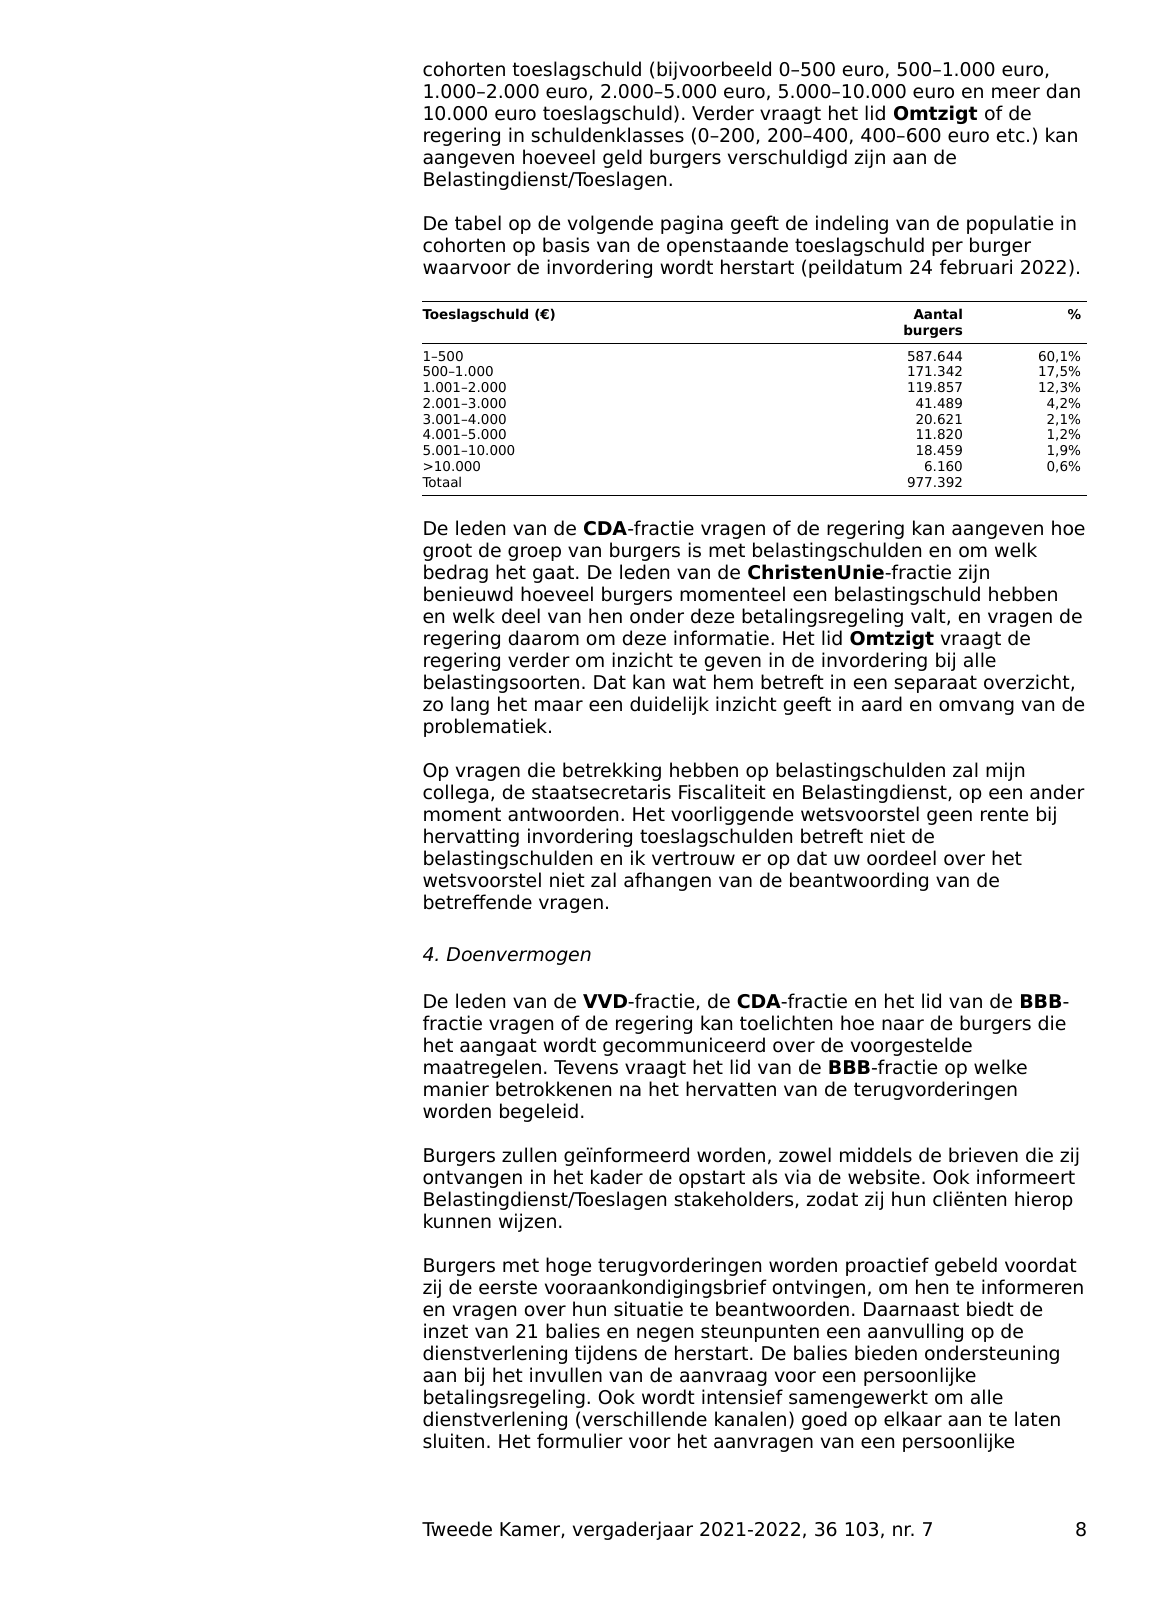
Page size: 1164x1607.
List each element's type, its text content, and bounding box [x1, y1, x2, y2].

table_cell 1–500 [422, 344, 850, 364]
table_cell 6.160 [850, 459, 968, 474]
table_cell 1,9% [969, 443, 1087, 459]
table_cell 0,6% [969, 459, 1087, 474]
text Burgers zullen geïnformeerd worden, zowel middels de brieven die zij ontvangen in het kader de opstart als via de website. Ook informeert Belastingdienst/Toeslagen stakeholders, zodat zij hun cliënten hierop kunnen wijzen. [422, 1145, 1087, 1233]
table_cell 587.644 [850, 344, 968, 364]
table_header Toeslagschuld (€) [422, 302, 850, 343]
text De tabel op de volgende pagina geeft de indeling van de populatie in cohorten op basis van de openstaande toeslagschuld per burger waarvoor de invordering wordt herstart (peildatum 24 februari 2022). [422, 213, 1087, 279]
table_cell 18.459 [850, 443, 968, 459]
table_header Aantal burgers [850, 302, 968, 343]
table_cell 977.392 [850, 474, 968, 495]
table_cell 4,2% [969, 396, 1087, 411]
table_cell 12,3% [969, 380, 1087, 396]
subtitle 4. Doenvermogen [422, 944, 1087, 966]
table_cell 2,1% [969, 411, 1087, 427]
table_cell 3.001–4.000 [422, 411, 850, 427]
table_cell [969, 474, 1087, 495]
table_cell >10.000 [422, 459, 850, 474]
table_cell 500–1.000 [422, 364, 850, 380]
table_cell 1.001–2.000 [422, 380, 850, 396]
table_cell 17,5% [969, 364, 1087, 380]
text Op vragen die betrekking hebben op belastingschulden zal mijn collega, de staatsecretaris Fiscaliteit en Belastingdienst, op een ander moment antwoorden. Het voorliggende wetsvoorstel geen rente bij hervatting invordering toeslagschulden betreft niet de belastingschulden en ik vertrouw er op dat uw oordeel over het wetsvoorstel niet zal afhangen van de beantwoording van de betreffende vragen. [422, 760, 1087, 914]
table_cell 60,1% [969, 344, 1087, 364]
table_cell 119.857 [850, 380, 968, 396]
table_cell 41.489 [850, 396, 968, 411]
table_cell 11.820 [850, 427, 968, 443]
table_header % [969, 302, 1087, 343]
table_cell 4.001–5.000 [422, 427, 850, 443]
text Burgers met hoge terugvorderingen worden proactief gebeld voordat zij de eerste vooraankondigingsbrief ontvingen, om hen te informeren en vragen over hun situatie te beantwoorden. Daarnaast biedt de inzet van 21 balies en negen steunpunten een aanvulling op de dienstverlening tijdens de herstart. De balies bieden ondersteuning aan bij het invullen van de aanvraag voor een persoonlijke betalingsregeling. Ook wordt intensief samengewerkt om alle dienstverlening (verschillende kanalen) goed op elkaar aan te laten sluiten. Het formulier voor het aanvragen van een persoonlijke [422, 1255, 1087, 1453]
table_cell 171.342 [850, 364, 968, 380]
table_cell 1,2% [969, 427, 1087, 443]
text De leden van de CDA-fractie vragen of de regering kan aangeven hoe groot de groep van burgers is met belastingschulden en om welk bedrag het gaat. De leden van de ChristenUnie-fractie zijn benieuwd hoeveel burgers momenteel een belastingschuld hebben en welk deel van hen onder deze betalingsregeling valt, en vragen de regering daarom om deze informatie. Het lid Omtzigt vraagt de regering verder om inzicht te geven in de invordering bij alle belastingsoorten. Dat kan wat hem betreft in een separaat overzicht, zo lang het maar een duidelijk inzicht geeft in aard en omvang van de problematiek. [422, 518, 1087, 738]
text De leden van de VVD-fractie, de CDA-fractie en het lid van de BBB-fractie vragen of de regering kan toelichten hoe naar de burgers die het aangaat wordt gecommuniceerd over de voorgestelde maatregelen. Tevens vraagt het lid van de BBB-fractie op welke manier betrokkenen na het hervatten van de terugvorderingen worden begeleid. [422, 991, 1087, 1123]
text cohorten toeslagschuld (bijvoorbeeld 0–500 euro, 500–1.000 euro, 1.000–2.000 euro, 2.000–5.000 euro, 5.000–10.000 euro en meer dan 10.000 euro toeslagschuld). Verder vraagt het lid Omtzigt of de regering in schuldenklasses (0–200, 200–400, 400–600 euro etc.) kan aangeven hoeveel geld burgers verschuldigd zijn aan de Belastingdienst/Toeslagen. [422, 59, 1087, 191]
table_cell 5.001–10.000 [422, 443, 850, 459]
table_cell Totaal [422, 474, 850, 495]
table_cell 2.001–3.000 [422, 396, 850, 411]
table_cell 20.621 [850, 411, 968, 427]
